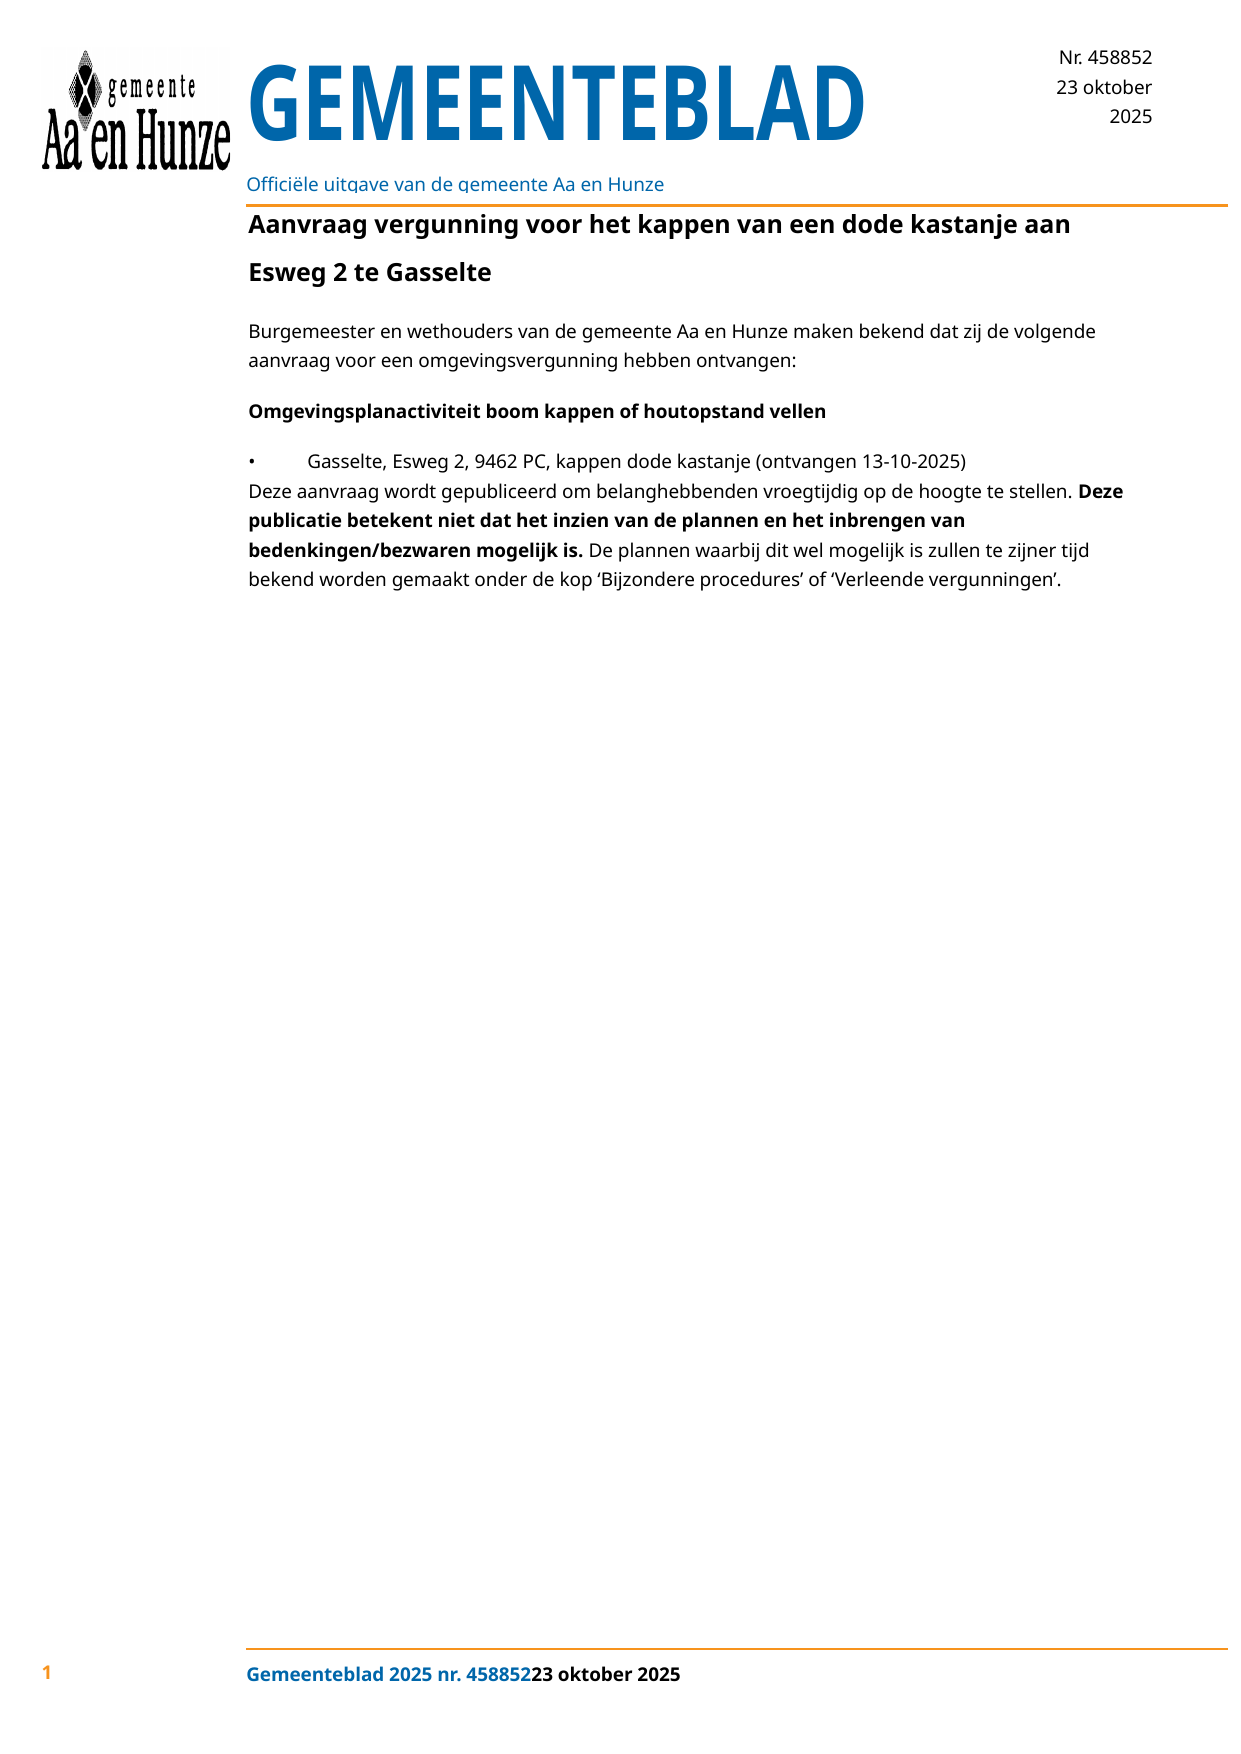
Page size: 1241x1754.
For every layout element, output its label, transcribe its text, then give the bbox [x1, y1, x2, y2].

text Omgevingsplanactiviteit boom kappen of houtopstand vellen [248, 398, 1152, 424]
list Gasselte, Esweg 2, 9462 PC, kappen dode kastanje (ontvangen 13-10-2025) [248, 448, 1152, 474]
text Burgemeester en wethouders van de gemeente Aa en Hunze maken bekend dat zij de volgende aanvraag voor een omgevingsvergunning hebben ontvangen: [248, 318, 1152, 373]
picture [41, 47, 231, 172]
text Aanvraag vergunning voor het kappen van een dode kastanje aan Esweg 2 te Gasselte [248, 207, 1152, 288]
text Deze aanvraag wordt gepubliceerd om belanghebbenden vroegtijdig op de hoogte te stellen. Deze publicatie betekent niet dat het inzien van de plannen en het inbrengen van bedenkingen/bezwaren mogelijk is. De plannen waarbij dit wel mogelijk is zullen te zijner tijd bekend worden gemaakt onder de kop ‘Bijzondere procedures’ of ‘Verleende vergunningen’. [248, 478, 1152, 592]
